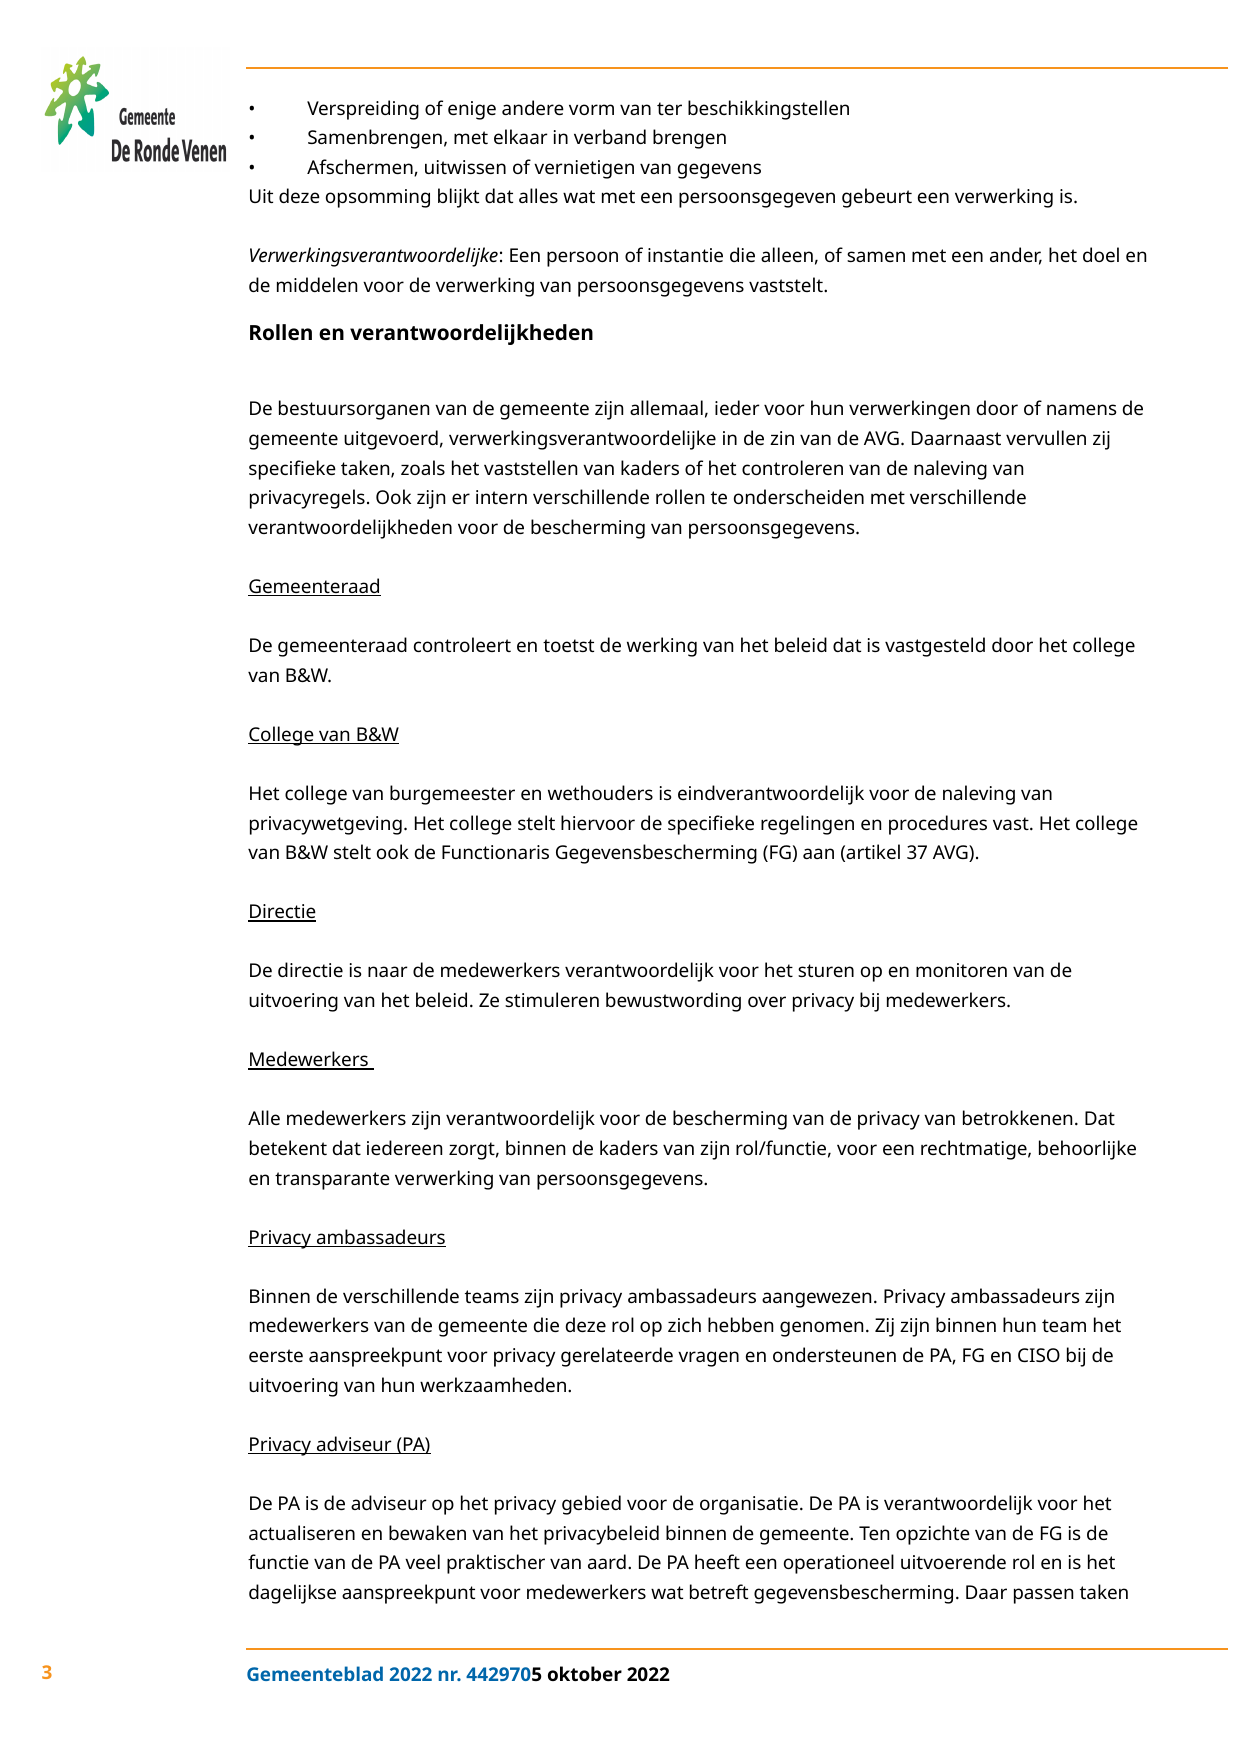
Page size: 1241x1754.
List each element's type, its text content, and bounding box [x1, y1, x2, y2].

text Alle medewerkers zijn verantwoordelijk voor de bescherming van de privacy van betrokkenen. Dat betekent dat iedereen zorgt, binnen de kaders van zijn rol/functie, voor een rechtmatige, behoorlijke en transparante verwerking van persoonsgegevens. [248, 1106, 1152, 1191]
list Afschermen, uitwissen of vernietigen van gegevens [248, 154, 1152, 180]
text Privacy ambassadeurs [248, 1224, 1152, 1250]
list Samenbrengen, met elkaar in verband brengen [248, 124, 1152, 150]
text De directie is naar de medewerkers verantwoordelijk voor het sturen op en monitoren van de uitvoering van het beleid. Ze stimuleren bewustwording over privacy bij medewerkers. [248, 958, 1152, 1013]
picture [41, 47, 231, 172]
text Verwerkingsverantwoordelijke: Een persoon of instantie die alleen, of samen met een ander, het doel en de middelen voor de verwerking van persoonsgegevens vaststelt. [248, 243, 1152, 298]
list Verspreiding of enige andere vorm van ter beschikkingstellen [248, 95, 1152, 121]
text Binnen de verschillende teams zijn privacy ambassadeurs aangewezen. Privacy ambassadeurs zijn medewerkers van de gemeente die deze rol op zich hebben genomen. Zij zijn binnen hun team het eerste aanspreekpunt voor privacy gerelateerde vragen en ondersteunen de PA, FG en CISO bij de uitvoering van hun werkzaamheden. [248, 1283, 1152, 1398]
text College van B&W [248, 721, 1152, 747]
text De bestuursorganen van de gemeente zijn allemaal, ieder voor hun verwerkingen door of namens de gemeente uitgevoerd, verwerkingsverantwoordelijke in de zin van de AVG. Daarnaast vervullen zij specifieke taken, zoals het vaststellen van kaders of het controleren van de naleving van privacyregels. Ook zijn er intern verschillende rollen te onderscheiden met verschillende verantwoordelijkheden voor de bescherming van persoonsgegevens. [248, 396, 1152, 540]
text De PA is de adviseur op het privacy gebied voor de organisatie. De PA is verantwoordelijk voor het actualiseren en bewaken van het privacybeleid binnen de gemeente. Ten opzichte van de FG is de functie van de PA veel praktischer van aard. De PA heeft een operationeel uitvoerende rol en is het dagelijkse aanspreekpunt voor medewerkers wat betreft gegevensbescherming. Daar passen taken [248, 1490, 1152, 1605]
text De gemeenteraad controleert en toetst de werking van het beleid dat is vastgesteld door het college van B&W. [248, 632, 1152, 688]
text Uit deze opsomming blijkt dat alles wat met een persoonsgegeven gebeurt een verwerking is. [248, 183, 1152, 209]
text Het college van burgemeester en wethouders is eindverantwoordelijk voor de naleving van privacywetgeving. Het college stelt hiervoor de specifieke regelingen en procedures vast. Het college van B&W stelt ook de Functionaris Gegevensbescherming (FG) aan (artikel 37 AVG). [248, 780, 1152, 865]
text Gemeenteraad [248, 573, 1152, 599]
text Rollen en verantwoordelijkheden [248, 318, 1152, 346]
text Medewerkers [248, 1046, 1152, 1072]
text Directie [248, 898, 1152, 924]
text Privacy adviseur (PA) [248, 1431, 1152, 1457]
